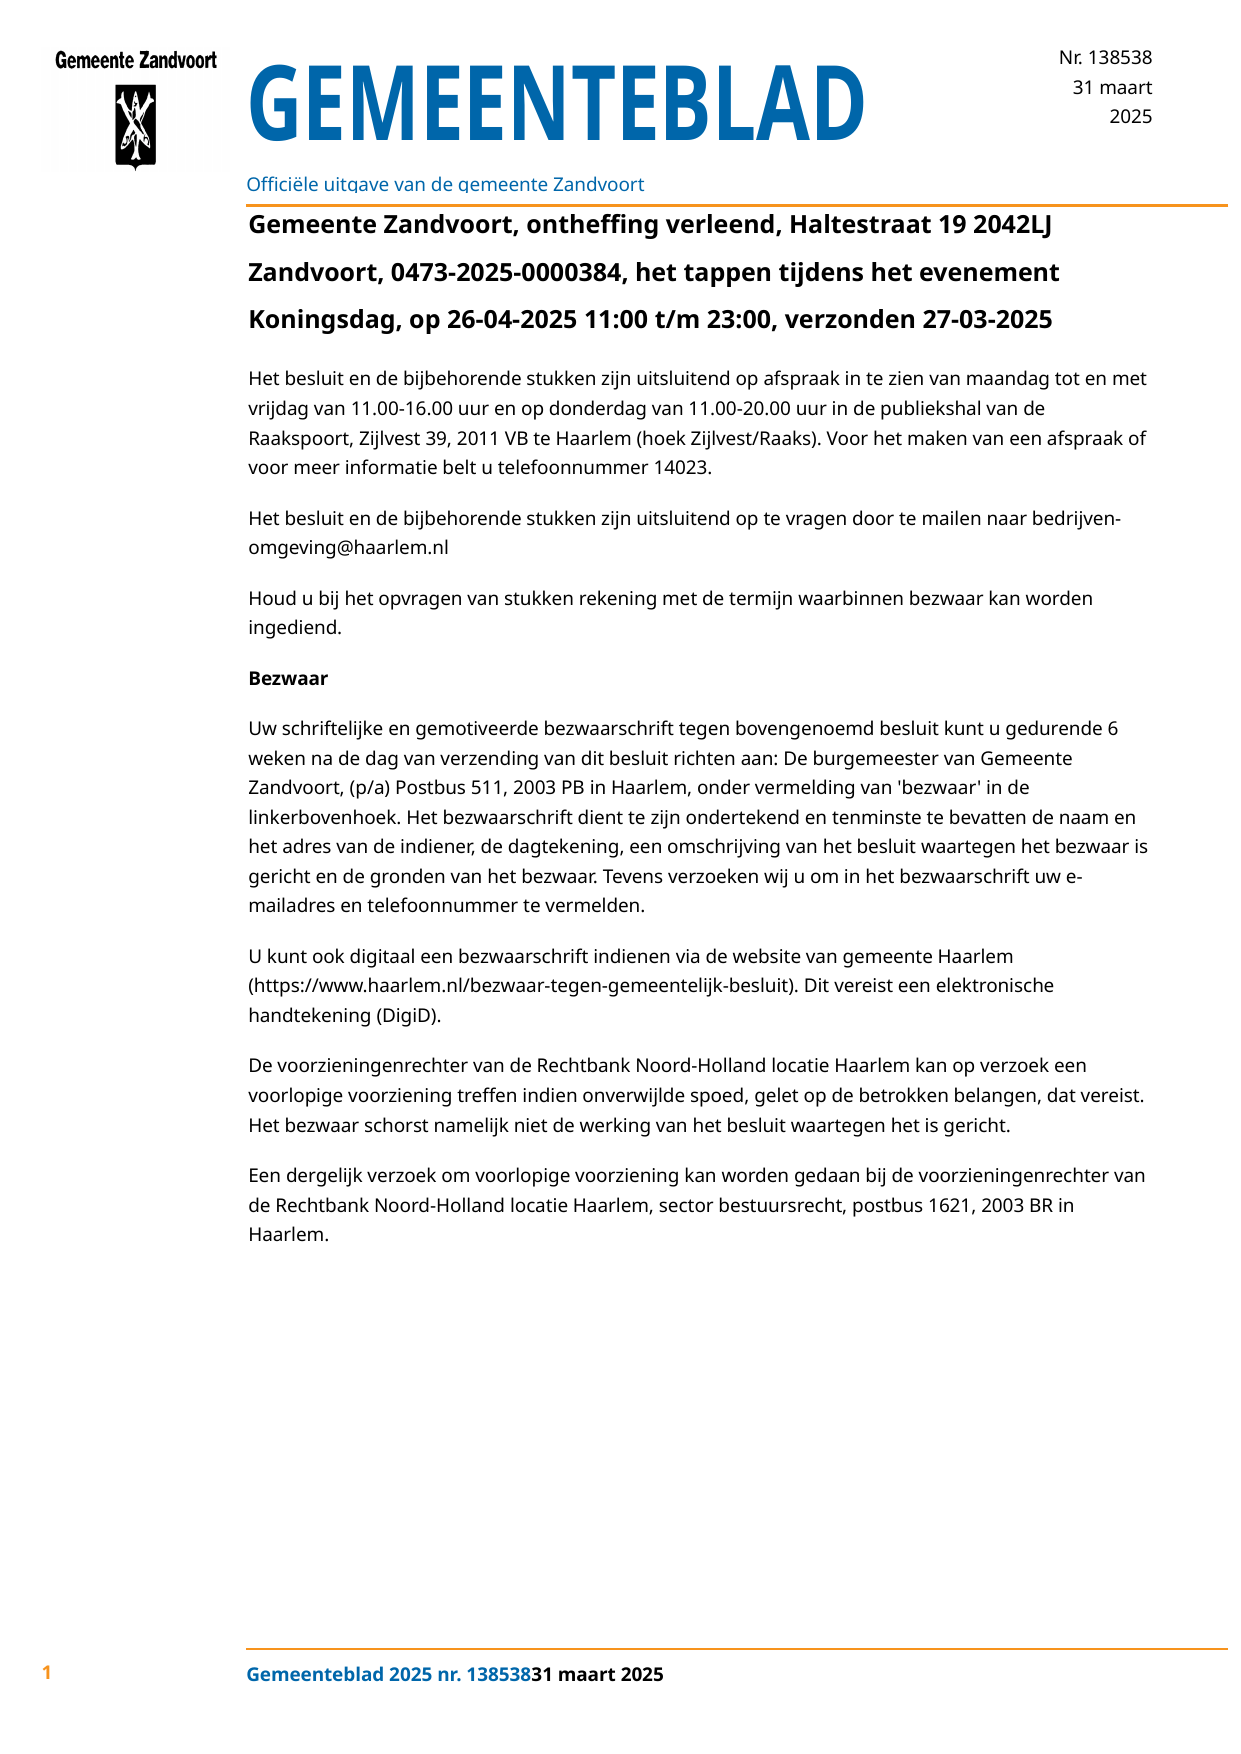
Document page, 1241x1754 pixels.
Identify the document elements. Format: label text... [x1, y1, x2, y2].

text De voorzieningenrechter van de Rechtbank Noord-Holland locatie Haarlem kan op verzoek een voorlopige voorziening treffen indien onverwijlde spoed, gelet op de betrokken belangen, dat vereist. Het bezwaar schorst namelijk niet de werking van het besluit waartegen het is gericht. [248, 1053, 1152, 1137]
text Bezwaar [248, 665, 1152, 690]
text Een dergelijk verzoek om voorlopige voorziening kan worden gedaan bij de voorzieningenrechter van de Rechtbank Noord-Holland locatie Haarlem, sector bestuursrecht, postbus 1621, 2003 BR in Haarlem. [248, 1162, 1152, 1247]
text Houd u bij het opvragen van stukken rekening met de termijn waarbinnen bezwaar kan worden ingediend. [248, 585, 1152, 640]
text Gemeente Zandvoort, ontheffing verleend, Haltestraat 19 2042LJ Zandvoort, 0473-2025-0000384, het tappen tijdens het evenement Koningsdag, op 26-04-2025 11:00 t/m 23:00, verzonden 27-03-2025 [248, 207, 1152, 336]
text Het besluit en de bijbehorende stukken zijn uitsluitend op te vragen door te mailen naar bedrijven-omgeving@haarlem.nl [248, 505, 1152, 560]
text Uw schriftelijke en gemotiveerde bezwaarschrift tegen bovengenoemd besluit kunt u gedurende 6 weken na de dag van verzending van dit besluit richten aan: De burgemeester van Gemeente Zandvoort, (p/a) Postbus 511, 2003 PB in Haarlem, onder vermelding van 'bezwaar' in de linkerbovenhoek. Het bezwaarschrift dient te zijn ondertekend en tenminste te bevatten de naam en het adres van de indiener, de dagtekening, een omschrijving van het besluit waartegen het bezwaar is gericht en de gronden van het bezwaar. Tevens verzoeken wij u om in het bezwaarschrift uw e-mailadres en telefoonnummer te vermelden. [248, 715, 1152, 918]
text U kunt ook digitaal een bezwaarschrift indienen via de website van gemeente Haarlem (https://www.haarlem.nl/bezwaar-tegen-gemeentelijk-besluit). Dit vereist een elektronische handtekening (DigiD). [248, 943, 1152, 1028]
picture [41, 47, 231, 172]
text Het besluit en de bijbehorende stukken zijn uitsluitend op afspraak in te zien van maandag tot en met vrijdag van 11.00-16.00 uur en op donderdag van 11.00-20.00 uur in de publiekshal van de Raakspoort, Zijlvest 39, 2011 VB te Haarlem (hoek Zijlvest/Raaks). Voor het maken van een afspraak of voor meer informatie belt u telefoonnummer 14023. [248, 366, 1152, 480]
